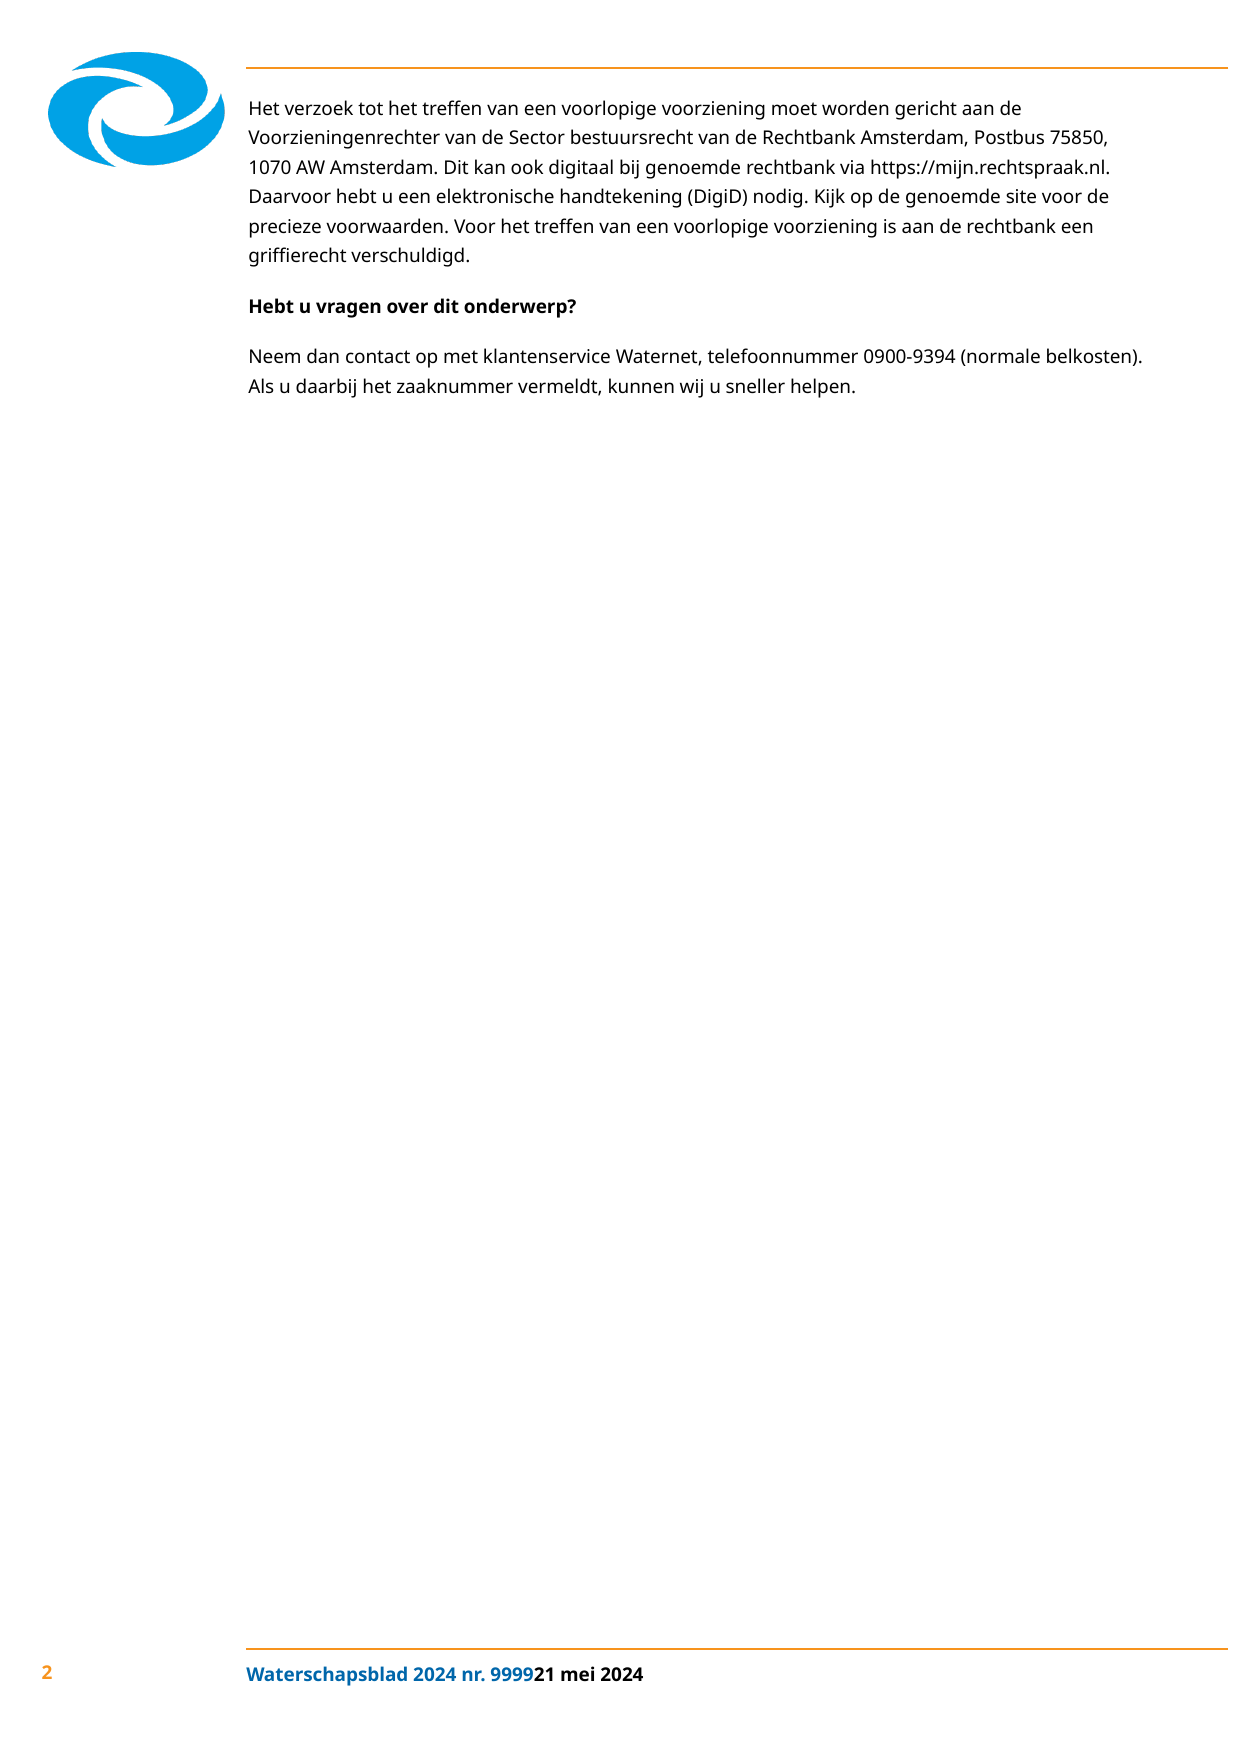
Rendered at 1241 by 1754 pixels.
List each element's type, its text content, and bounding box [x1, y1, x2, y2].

text Het verzoek tot het treffen van een voorlopige voorziening moet worden gericht aan de Voorzieningenrechter van de Sector bestuursrecht van de Rechtbank Amsterdam, Postbus 75850, 1070 AW Amsterdam. Dit kan ook digitaal bij genoemde rechtbank via https://mijn.rechtspraak.nl. Daarvoor hebt u een elektronische handtekening (DigiD) nodig. Kijk op de genoemde site voor de precieze voorwaarden. Voor het treffen van een voorlopige voorziening is aan de rechtbank een griffierecht verschuldigd. [248, 95, 1152, 268]
text Hebt u vragen over dit onderwerp? [248, 293, 1152, 319]
text Neem dan contact op met klantenservice Waternet, telefoonnummer 0900-9394 (normale belkosten). Als u daarbij het zaaknummer vermeldt, kunnen wij u sneller helpen. [248, 343, 1152, 399]
picture [41, 47, 231, 172]
